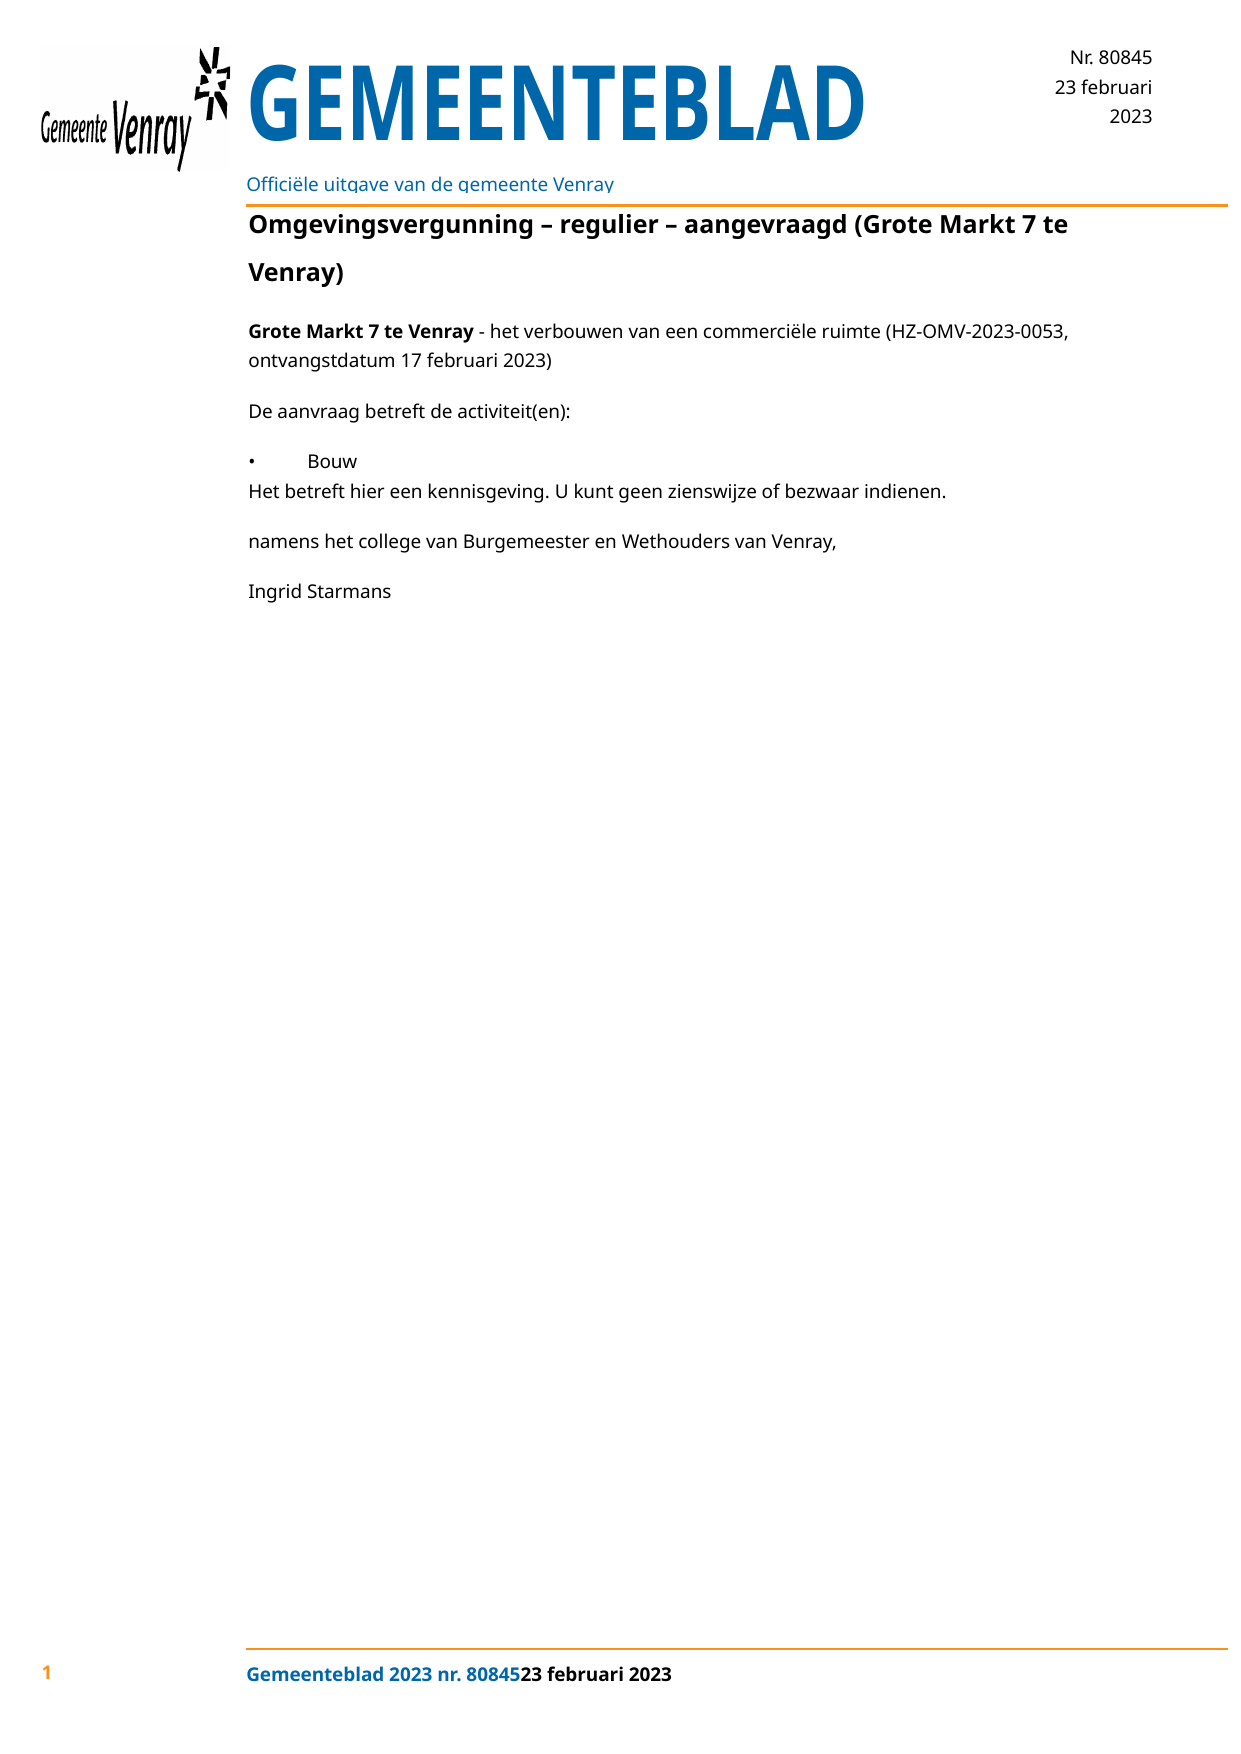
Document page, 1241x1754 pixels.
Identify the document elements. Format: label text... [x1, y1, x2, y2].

text Het betreft hier een kennisgeving. U kunt geen zienswijze of bezwaar indienen. [248, 478, 1152, 504]
text Omgevingsvergunning – regulier – aangevraagd (Grote Markt 7 te Venray) [248, 207, 1152, 288]
text Ingrid Starmans [248, 579, 1152, 604]
text Grote Markt 7 te Venray - het verbouwen van een commerciële ruimte (HZ-OMV-2023-0053, ontvangstdatum 17 februari 2023) [248, 318, 1152, 373]
picture [41, 47, 231, 172]
list Bouw [248, 448, 1152, 474]
text De aanvraag betreft de activiteit(en): [248, 398, 1152, 424]
text namens het college van Burgemeester en Wethouders van Venray, [248, 528, 1152, 554]
